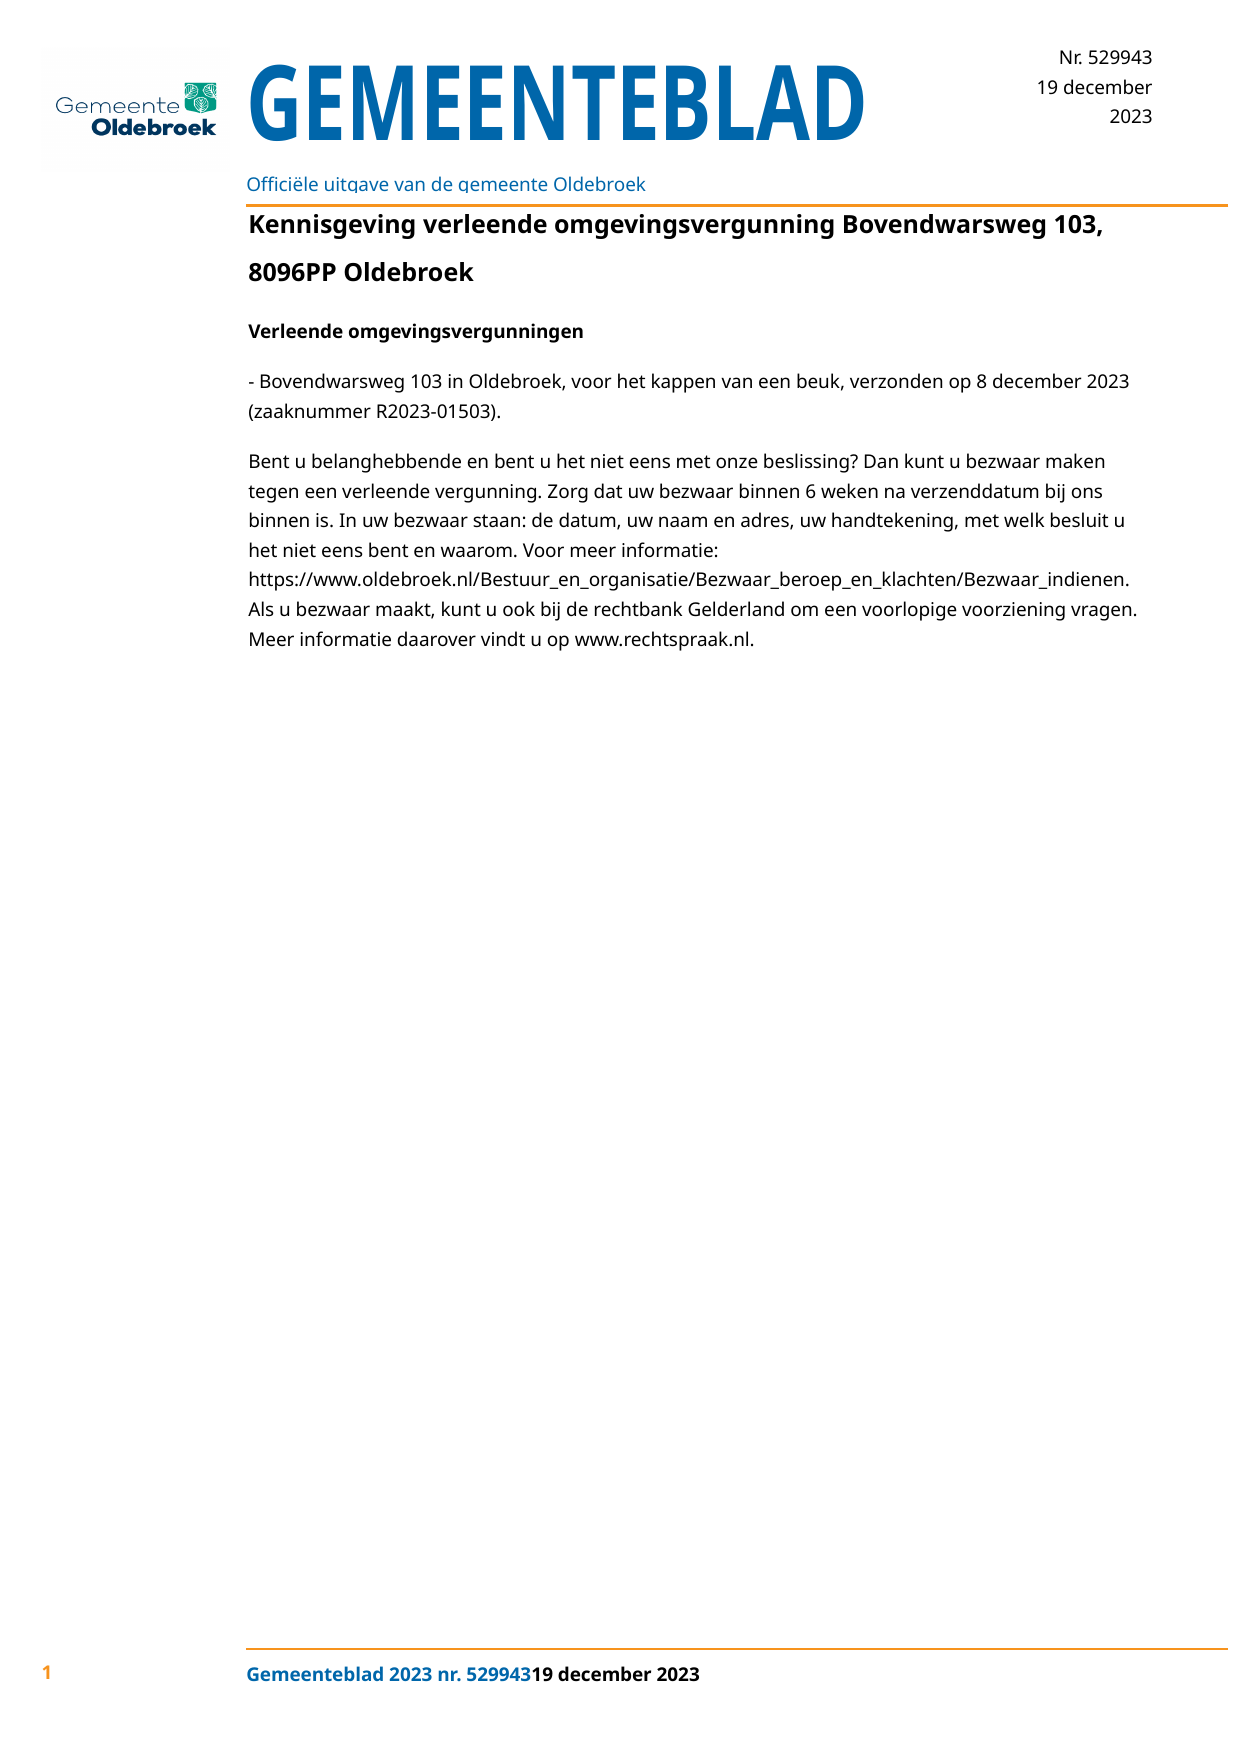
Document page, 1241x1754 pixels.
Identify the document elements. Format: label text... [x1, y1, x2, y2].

text Bent u belanghebbende en bent u het niet eens met onze beslissing? Dan kunt u bezwaar maken tegen een verleende vergunning. Zorg dat uw bezwaar binnen 6 weken na verzenddatum bij ons binnen is. In uw bezwaar staan: de datum, uw naam en adres, uw handtekening, met welk besluit u het niet eens bent en waarom. Voor meer informatie: https://www.oldebroek.nl/Bestuur_en_organisatie/Bezwaar_beroep_en_klachten/Bezwaar_indienen. Als u bezwaar maakt, kunt u ook bij de rechtbank Gelderland om een voorlopige voorziening vragen. Meer informatie daarover vindt u op www.rechtspraak.nl. [248, 448, 1152, 652]
text Verleende omgevingsvergunningen [248, 318, 1152, 344]
picture [41, 47, 231, 172]
text - Bovendwarsweg 103 in Oldebroek, voor het kappen van een beuk, verzonden op 8 december 2023 (zaaknummer R2023-01503). [248, 368, 1152, 424]
text Kennisgeving verleende omgevingsvergunning Bovendwarsweg 103, 8096PP Oldebroek [248, 207, 1152, 288]
